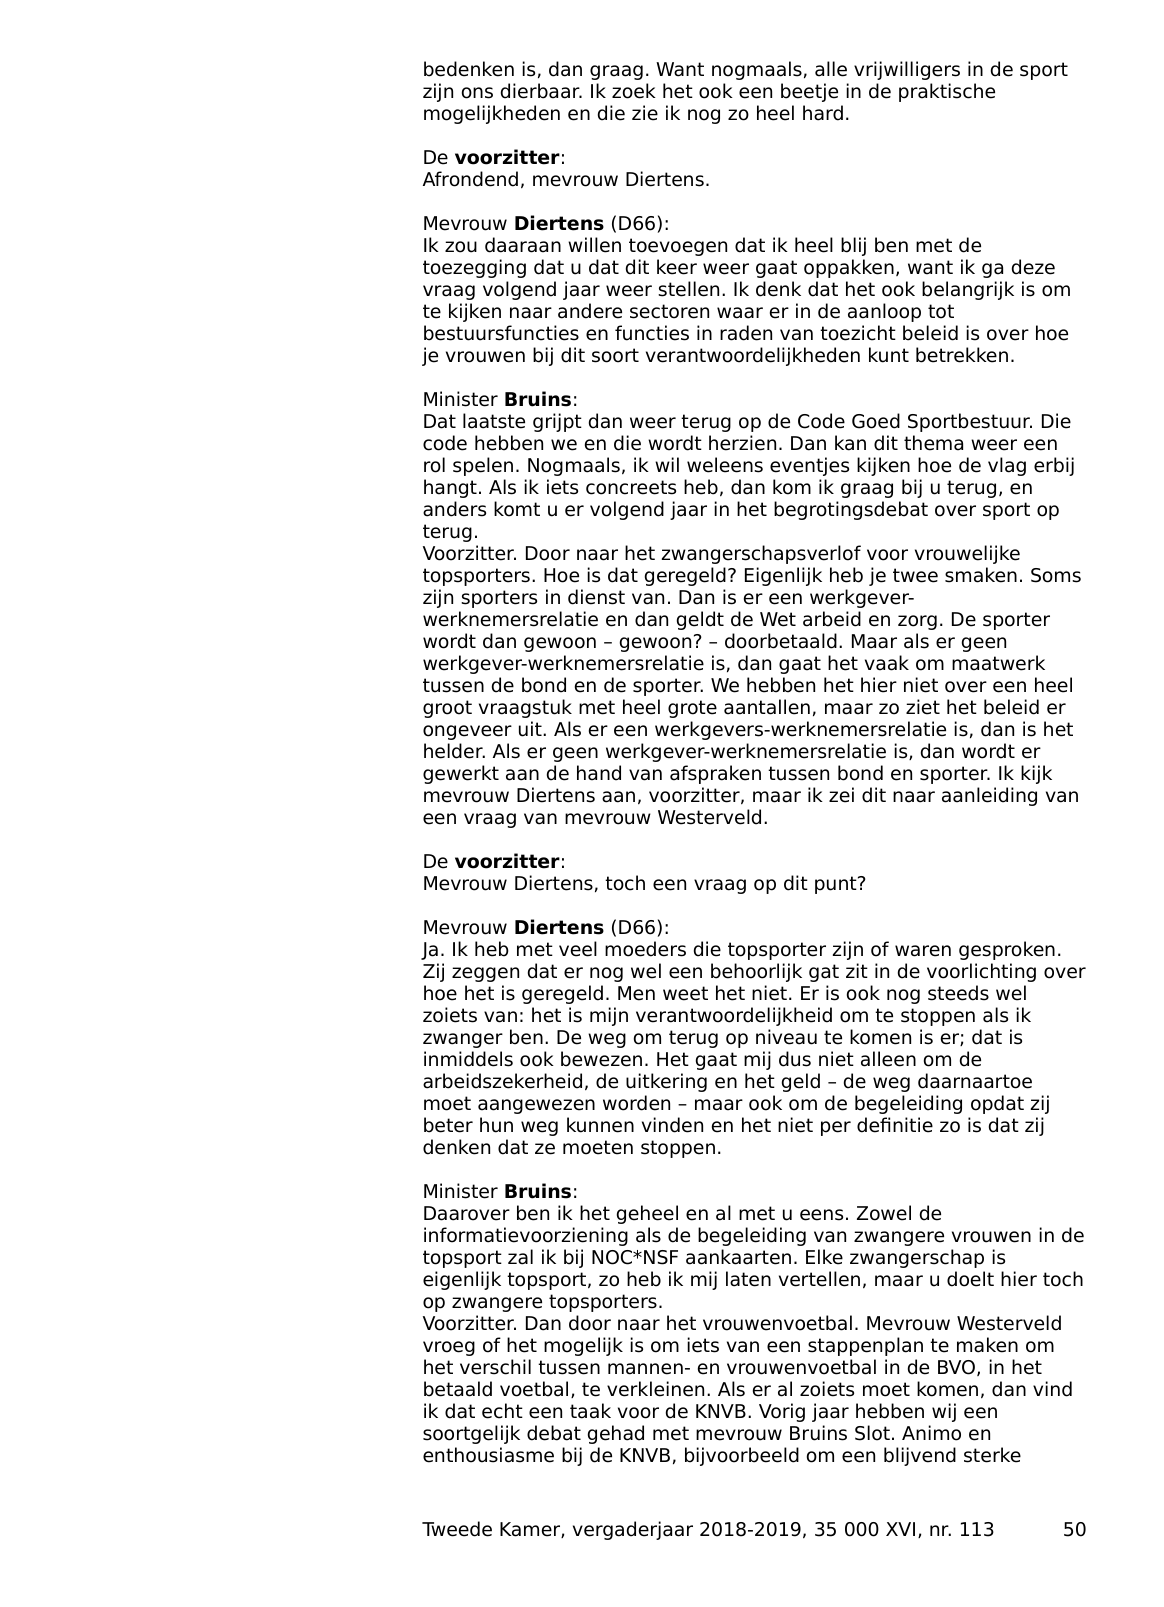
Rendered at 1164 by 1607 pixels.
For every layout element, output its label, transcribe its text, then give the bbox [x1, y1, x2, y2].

text Afrondend, mevrouw Diertens. [422, 169, 1087, 191]
text Ja. Ik heb met veel moeders die topsporter zijn of waren gesproken. Zij zeggen dat er nog wel een behoorlijk gat zit in de voorlichting over hoe het is geregeld. Men weet het niet. Er is ook nog steeds wel zoiets van: het is mijn verantwoordelijkheid om te stoppen als ik zwanger ben. De weg om terug op niveau te komen is er; dat is inmiddels ook bewezen. Het gaat mij dus niet alleen om de arbeidszekerheid, de uitkering en het geld – de weg daarnaartoe moet aangewezen worden – maar ook om de begeleiding opdat zij beter hun weg kunnen vinden en het niet per definitie zo is dat zij denken dat ze moeten stoppen. [422, 939, 1087, 1159]
text De voorzitter: [422, 851, 1087, 873]
text bedenken is, dan graag. Want nogmaals, alle vrijwilligers in de sport zijn ons dierbaar. Ik zoek het ook een beetje in de praktische mogelijkheden en die zie ik nog zo heel hard. [422, 59, 1087, 125]
text Mevrouw Diertens (D66): [422, 917, 1087, 939]
text Voorzitter. Dan door naar het vrouwenvoetbal. Mevrouw Westerveld vroeg of het mogelijk is om iets van een stappenplan te maken om het verschil tussen mannen- en vrouwenvoetbal in de BVO, in het betaald voetbal, te verkleinen. Als er al zoiets moet komen, dan vind ik dat echt een taak voor de KNVB. Vorig jaar hebben wij een soortgelijk debat gehad met mevrouw Bruins Slot. Animo en enthousiasme bij de KNVB, bijvoorbeeld om een blijvend sterke [422, 1313, 1087, 1467]
text Daarover ben ik het geheel en al met u eens. Zowel de informatievoorziening als de begeleiding van zwangere vrouwen in de topsport zal ik bij NOC*NSF aankaarten. Elke zwangerschap is eigenlijk topsport, zo heb ik mij laten vertellen, maar u doelt hier toch op zwangere topsporters. [422, 1203, 1087, 1313]
text Mevrouw Diertens (D66): [422, 213, 1087, 235]
text Minister Bruins: [422, 1181, 1087, 1203]
text Mevrouw Diertens, toch een vraag op dit punt? [422, 873, 1087, 895]
text Minister Bruins: [422, 389, 1087, 411]
text Dat laatste grijpt dan weer terug op de Code Goed Sportbestuur. Die code hebben we en die wordt herzien. Dan kan dit thema weer een rol spelen. Nogmaals, ik wil weleens eventjes kijken hoe de vlag erbij hangt. Als ik iets concreets heb, dan kom ik graag bij u terug, en anders komt u er volgend jaar in het begrotingsdebat over sport op terug. [422, 411, 1087, 543]
text Ik zou daaraan willen toevoegen dat ik heel blij ben met de toezegging dat u dat dit keer weer gaat oppakken, want ik ga deze vraag volgend jaar weer stellen. Ik denk dat het ook belangrijk is om te kijken naar andere sectoren waar er in de aanloop tot bestuursfuncties en functies in raden van toezicht beleid is over hoe je vrouwen bij dit soort verantwoordelijkheden kunt betrekken. [422, 235, 1087, 367]
text De voorzitter: [422, 147, 1087, 169]
text Voorzitter. Door naar het zwangerschapsverlof voor vrouwelijke topsporters. Hoe is dat geregeld? Eigenlijk heb je twee smaken. Soms zijn sporters in dienst van. Dan is er een werkgever-werknemersrelatie en dan geldt de Wet arbeid en zorg. De sporter wordt dan gewoon – gewoon? – doorbetaald. Maar als er geen werkgever-werknemersrelatie is, dan gaat het vaak om maatwerk tussen de bond en de sporter. We hebben het hier niet over een heel groot vraagstuk met heel grote aantallen, maar zo ziet het beleid er ongeveer uit. Als er een werkgevers-werknemersrelatie is, dan is het helder. Als er geen werkgever-werknemersrelatie is, dan wordt er gewerkt aan de hand van afspraken tussen bond en sporter. Ik kijk mevrouw Diertens aan, voorzitter, maar ik zei dit naar aanleiding van een vraag van mevrouw Westerveld. [422, 543, 1087, 829]
